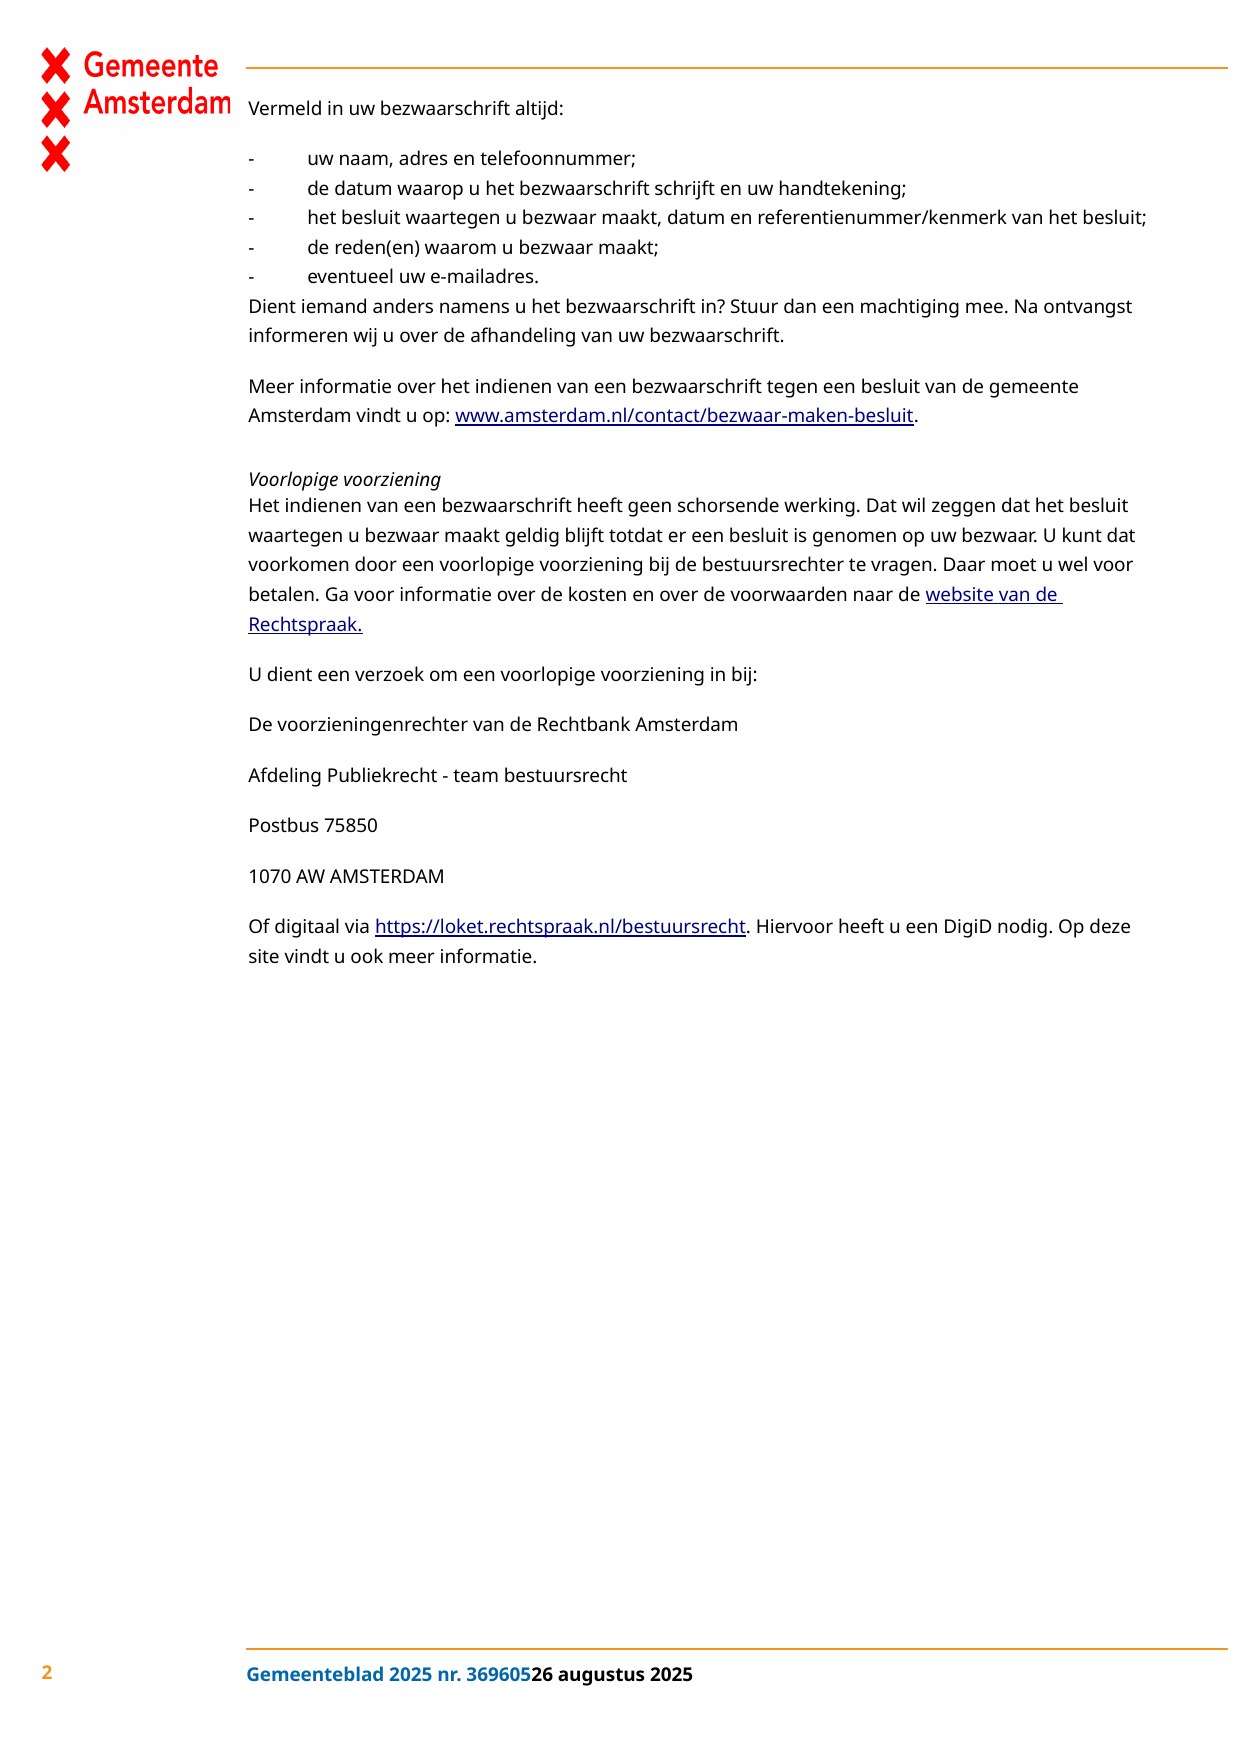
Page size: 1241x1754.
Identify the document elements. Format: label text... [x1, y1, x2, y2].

text Meer informatie over het indienen van een bezwaarschrift tegen een besluit van de gemeente Amsterdam vindt u op: www.amsterdam.nl/contact/bezwaar-maken-besluit. [248, 373, 1152, 428]
text De voorzieningenrechter van de Rechtbank Amsterdam [248, 712, 1152, 737]
picture [41, 47, 231, 172]
text U dient een verzoek om een voorlopige voorziening in bij: [248, 661, 1152, 687]
text Voorlopige voorziening [248, 467, 1152, 492]
list eventueel uw e-mailadres. [248, 263, 1152, 289]
text Dient iemand anders namens u het bezwaarschrift in? Stuur dan een machtiging mee. Na ontvangst informeren wij u over de afhandeling van uw bezwaarschrift. [248, 293, 1152, 348]
list de datum waarop u het bezwaarschrift schrijft en uw handtekening; [248, 175, 1152, 201]
list uw naam, adres en telefoonnummer; [248, 145, 1152, 171]
text 1070 AW AMSTERDAM [248, 863, 1152, 888]
text Het indienen van een bezwaarschrift heeft geen schorsende werking. Dat wil zeggen dat het besluit waartegen u bezwaar maakt geldig blijft totdat er een besluit is genomen op uw bezwaar. U kunt dat voorkomen door een voorlopige voorziening bij de bestuursrechter te vragen. Daar moet u wel voor betalen. Ga voor informatie over de kosten en over de voorwaarden naar de website van de Rechtspraak. [248, 492, 1152, 636]
text Vermeld in uw bezwaarschrift altijd: [248, 95, 1152, 121]
text Of digitaal via https://loket.rechtspraak.nl/bestuursrecht. Hiervoor heeft u een DigiD nodig. Op deze site vindt u ook meer informatie. [248, 913, 1152, 968]
text Postbus 75850 [248, 812, 1152, 838]
list het besluit waartegen u bezwaar maakt, datum en referentienummer/kenmerk van het besluit; [248, 204, 1152, 230]
text Afdeling Publiekrecht - team bestuursrecht [248, 762, 1152, 788]
list de reden(en) waarom u bezwaar maakt; [248, 234, 1152, 260]
